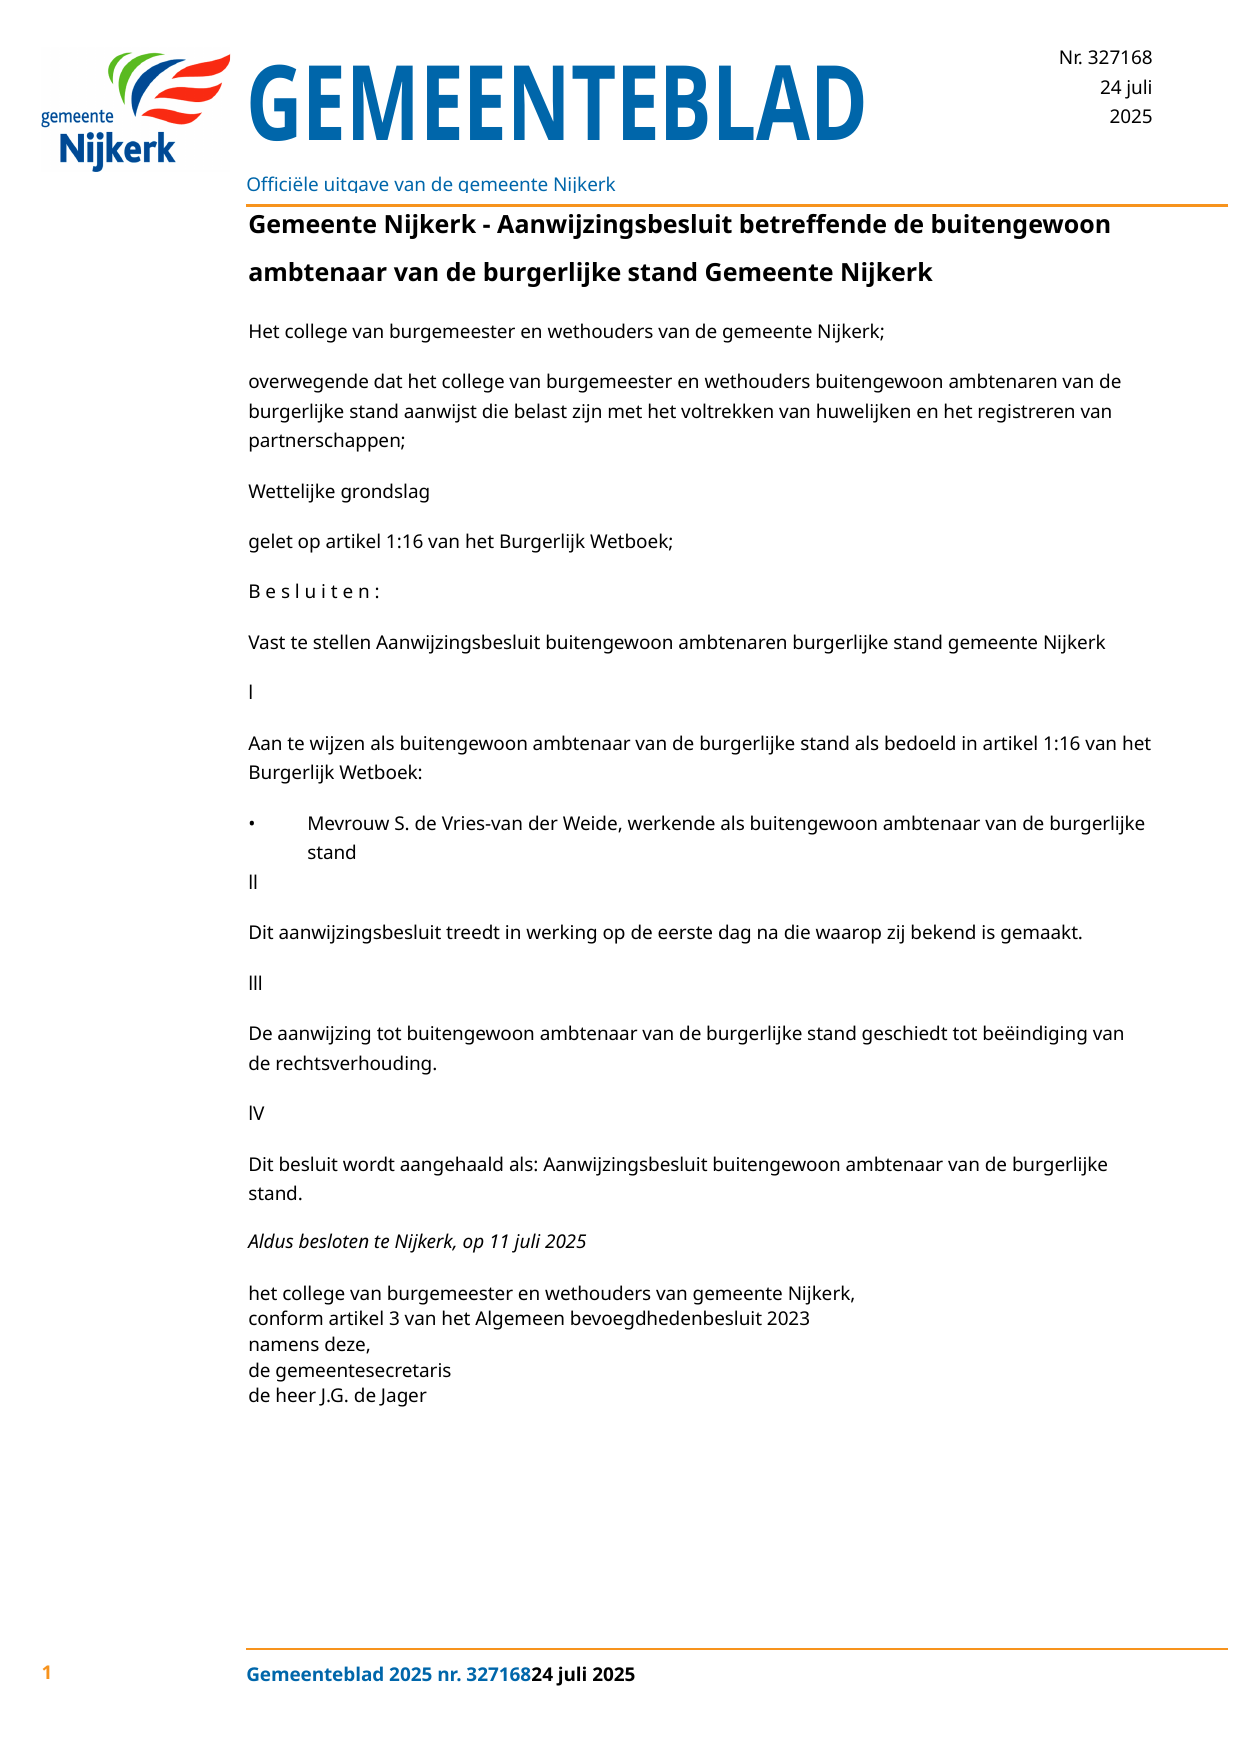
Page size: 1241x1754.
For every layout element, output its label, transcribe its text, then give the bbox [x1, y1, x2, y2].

text gelet op artikel 1:16 van het Burgerlijk Wetboek; [248, 528, 1152, 554]
text de heer J.G. de Jager [248, 1383, 1152, 1408]
text Het college van burgemeester en wethouders van de gemeente Nijkerk; [248, 318, 1152, 344]
text de gemeentesecretaris [248, 1357, 1152, 1383]
text Aan te wijzen als buitengewoon ambtenaar van de burgerlijke stand als bedoeld in artikel 1:16 van het Burgerlijk Wetboek: [248, 730, 1152, 785]
text Aldus besloten te Nijkerk, op 11 juli 2025 [248, 1228, 1152, 1254]
text overwegende dat het college van burgemeester en wethouders buitengewoon ambtenaren van de burgerlijke stand aanwijst die belast zijn met het voltrekken van huwelijken en het registreren van partnerschappen; [248, 368, 1152, 453]
text namens deze, [248, 1331, 1152, 1357]
text De aanwijzing tot buitengewoon ambtenaar van de burgerlijke stand geschiedt tot beëindiging van de rechtsverhouding. [248, 1020, 1152, 1076]
text conform artikel 3 van het Algemeen bevoegdhedenbesluit 2023 [248, 1305, 1152, 1331]
picture [41, 47, 231, 172]
text B e s l u i t e n : [248, 579, 1152, 604]
text Vast te stellen Aanwijzingsbesluit buitengewoon ambtenaren burgerlijke stand gemeente Nijkerk [248, 629, 1152, 655]
text lll [248, 970, 1152, 996]
text Dit besluit wordt aangehaald als: Aanwijzingsbesluit buitengewoon ambtenaar van de burgerlijke stand. [248, 1151, 1152, 1206]
text lV [248, 1100, 1152, 1126]
text ll [248, 869, 1152, 895]
text Gemeente Nijkerk - Aanwijzingsbesluit betreffende de buitengewoon ambtenaar van de burgerlijke stand Gemeente Nijkerk [248, 207, 1152, 288]
list Mevrouw S. de Vries-van der Weide, werkende als buitengewoon ambtenaar van de burgerlijke stand [248, 810, 1152, 865]
text l [248, 679, 1152, 705]
text Dit aanwijzingsbesluit treedt in werking op de eerste dag na die waarop zij bekend is gemaakt. [248, 919, 1152, 945]
text Wettelijke grondslag [248, 478, 1152, 504]
text het college van burgemeester en wethouders van gemeente Nijkerk, [248, 1280, 1152, 1305]
